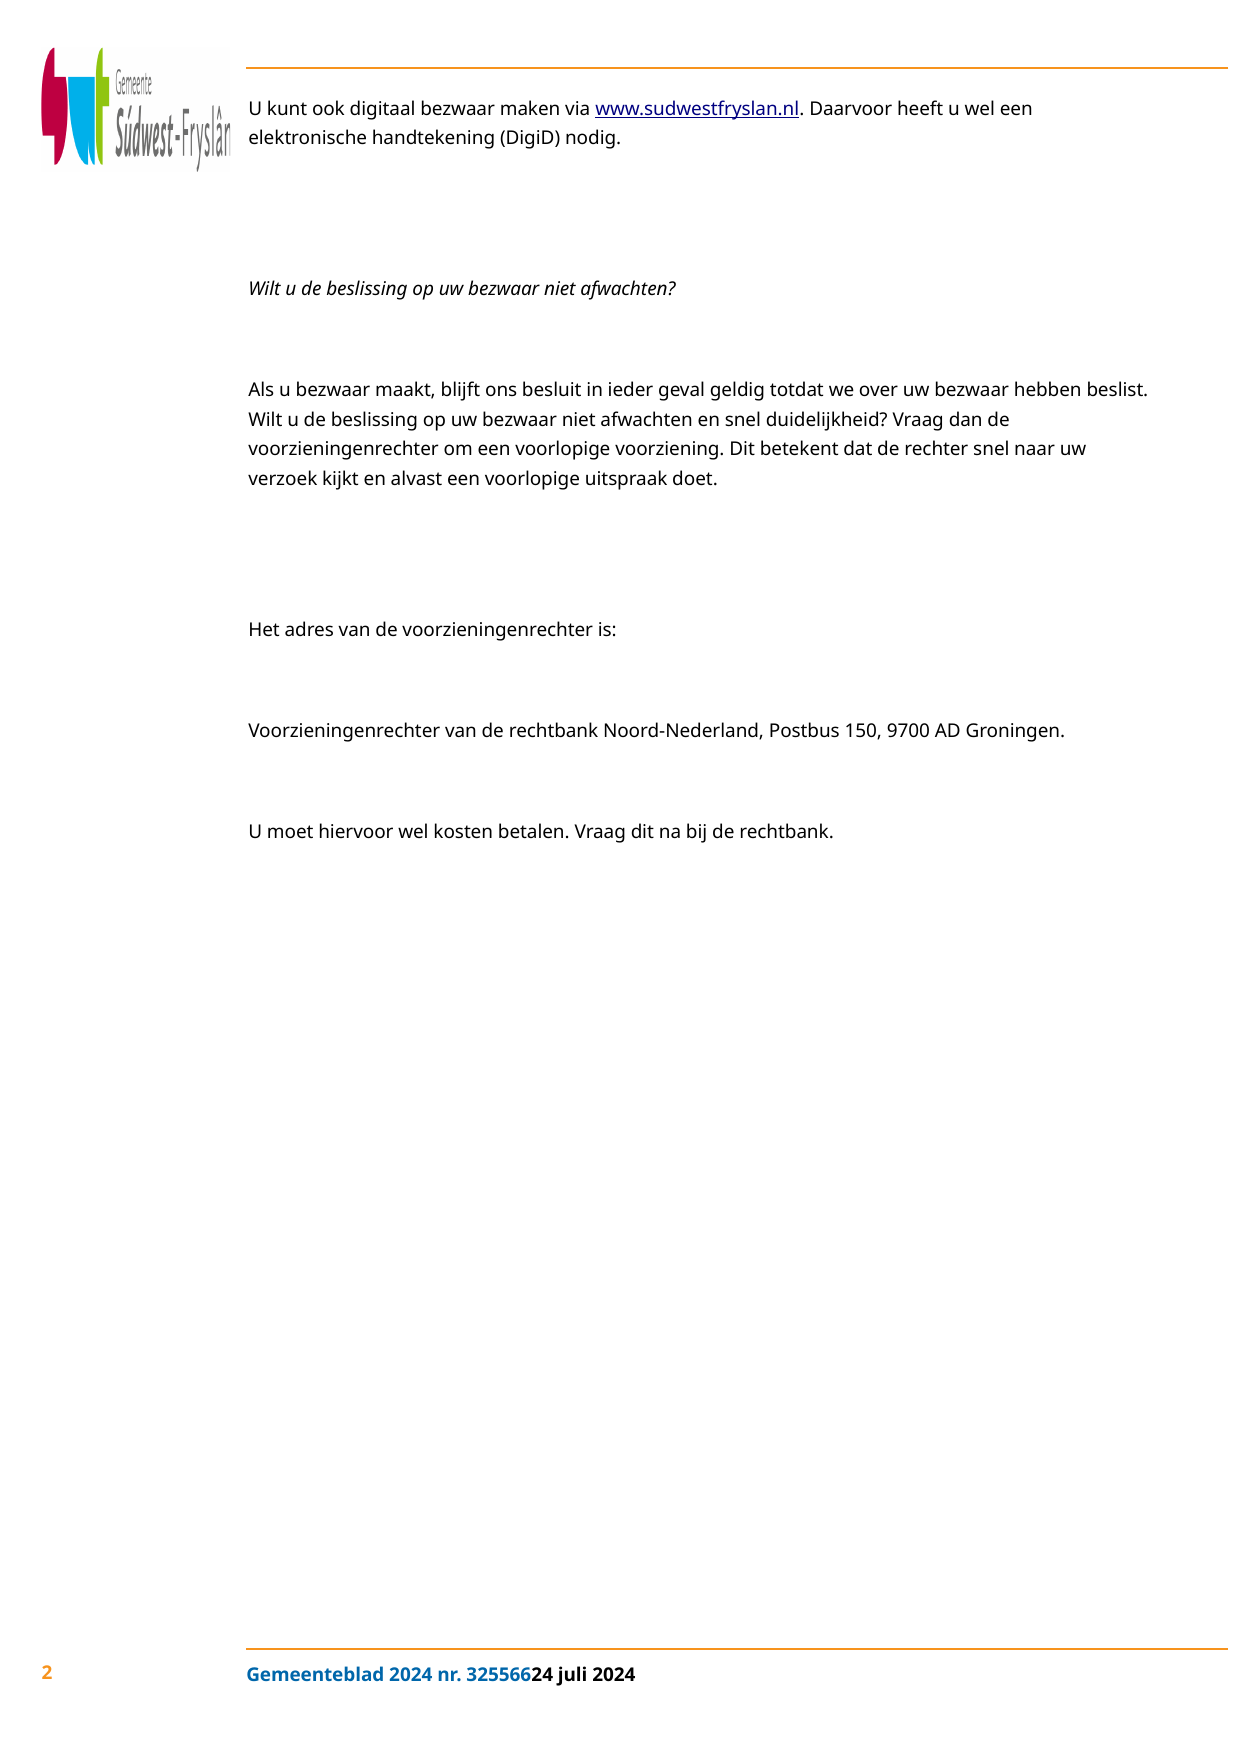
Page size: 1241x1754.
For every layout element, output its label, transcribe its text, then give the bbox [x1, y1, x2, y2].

text Als u bezwaar maakt, blijft ons besluit in ieder geval geldig totdat we over uw bezwaar hebben beslist. Wilt u de beslissing op uw bezwaar niet afwachten en snel duidelijkheid? Vraag dan de voorzieningenrechter om een voorlopige voorziening. Dit betekent dat de rechter snel naar uw verzoek kijkt en alvast een voorlopige uitspraak doet. [248, 376, 1152, 491]
picture [41, 47, 231, 172]
text Wilt u de beslissing op uw bezwaar niet afwachten? [248, 276, 1152, 301]
text Voorzieningenrechter van de rechtbank Noord-Nederland, Postbus 150, 9700 AD Groningen. [248, 717, 1152, 743]
text Het adres van de voorzieningenrechter is: [248, 616, 1152, 642]
text U moet hiervoor wel kosten betalen. Vraag dit na bij de rechtbank. [248, 818, 1152, 844]
text U kunt ook digitaal bezwaar maken via www.sudwestfryslan.nl. Daarvoor heeft u wel een elektronische handtekening (DigiD) nodig. [248, 95, 1152, 150]
